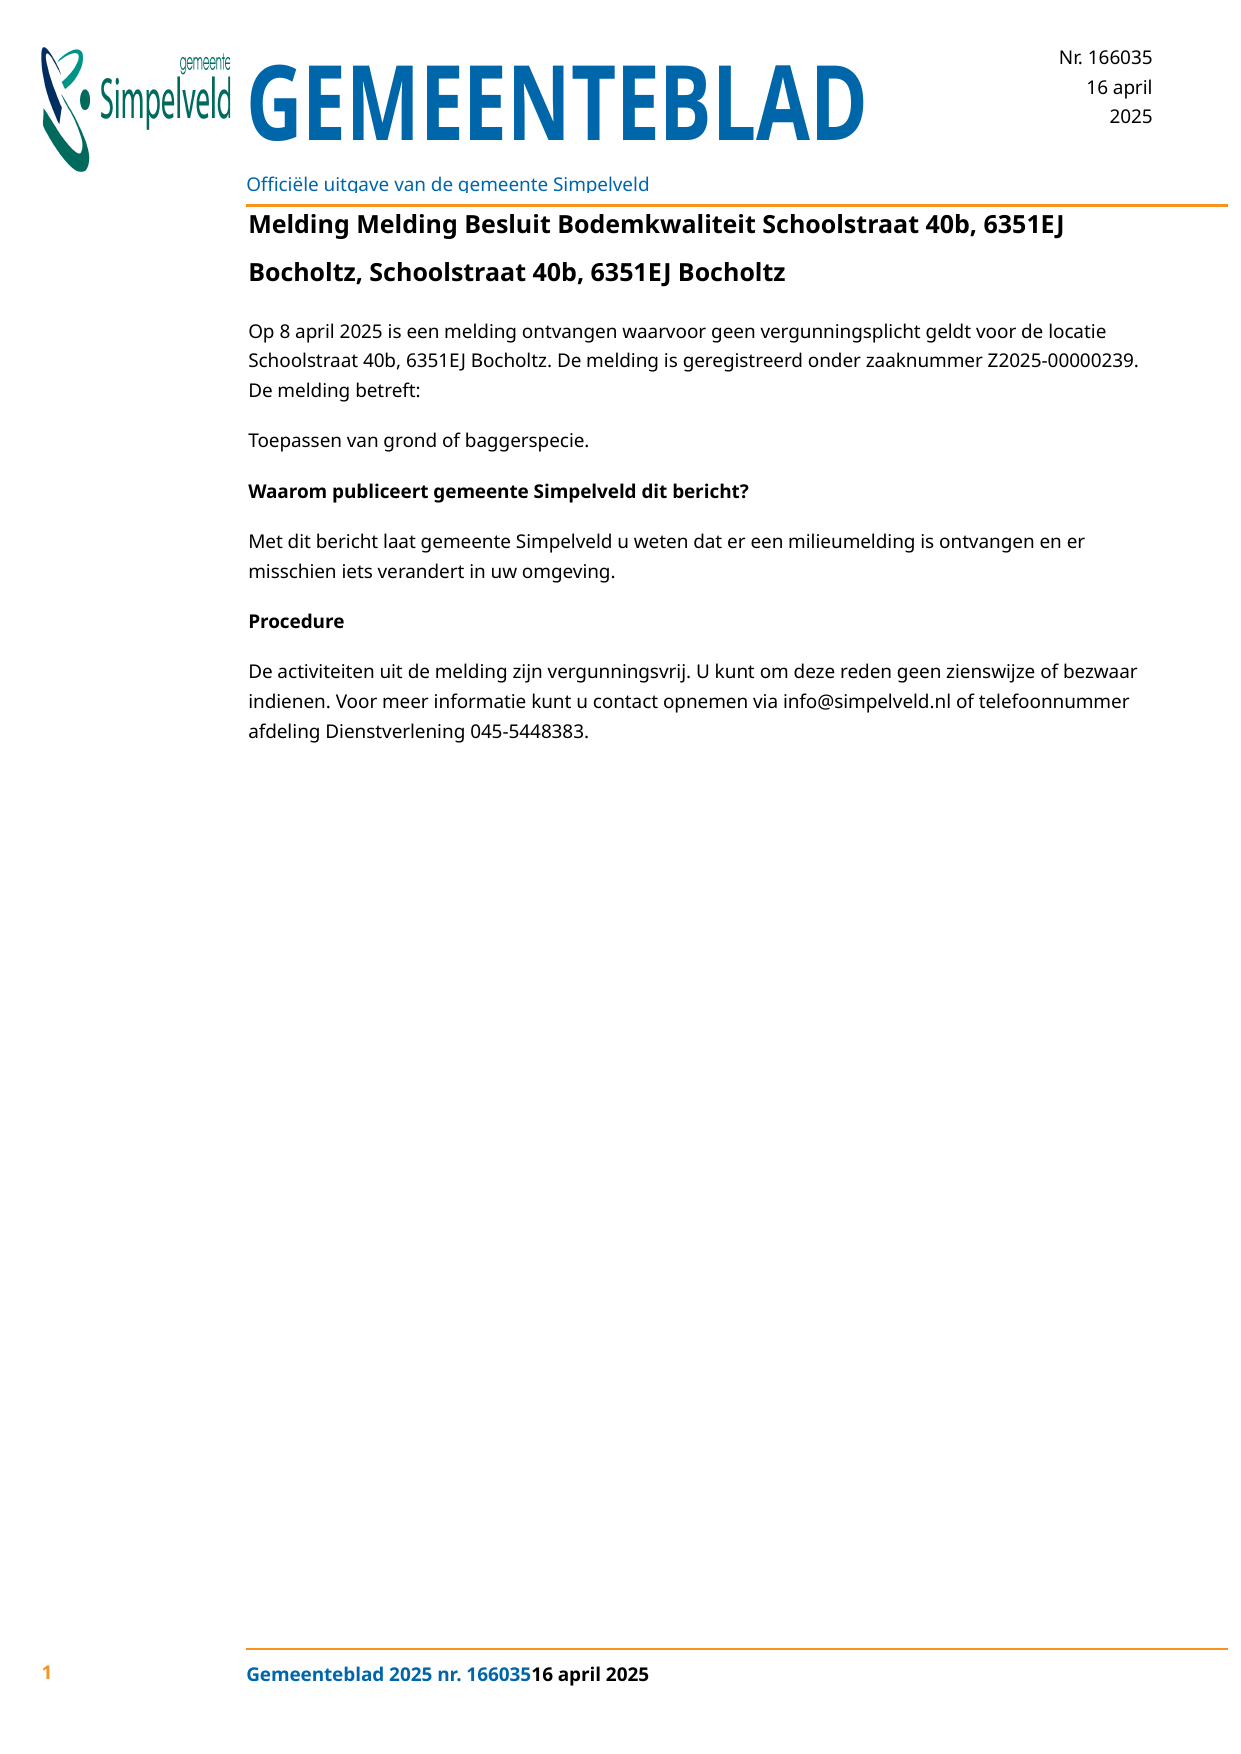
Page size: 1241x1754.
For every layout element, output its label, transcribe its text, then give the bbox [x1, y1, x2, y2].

text Met dit bericht laat gemeente Simpelveld u weten dat er een milieumelding is ontvangen en er misschien iets verandert in uw omgeving. [248, 528, 1152, 584]
text Waarom publiceert gemeente Simpelveld dit bericht? [248, 478, 1152, 504]
text Op 8 april 2025 is een melding ontvangen waarvoor geen vergunningsplicht geldt voor de locatie Schoolstraat 40b, 6351EJ Bocholtz. De melding is geregistreerd onder zaaknummer Z2025-00000239. De melding betreft: [248, 318, 1152, 403]
text Melding Melding Besluit Bodemkwaliteit Schoolstraat 40b, 6351EJ Bocholtz, Schoolstraat 40b, 6351EJ Bocholtz [248, 207, 1152, 288]
picture [41, 47, 231, 172]
text Procedure [248, 608, 1152, 634]
text Toepassen van grond of baggerspecie. [248, 427, 1152, 453]
text De activiteiten uit de melding zijn vergunningsvrij. U kunt om deze reden geen zienswijze of bezwaar indienen. Voor meer informatie kunt u contact opnemen via info@simpelveld.nl of telefoonnummer afdeling Dienstverlening 045-5448383. [248, 659, 1152, 744]
